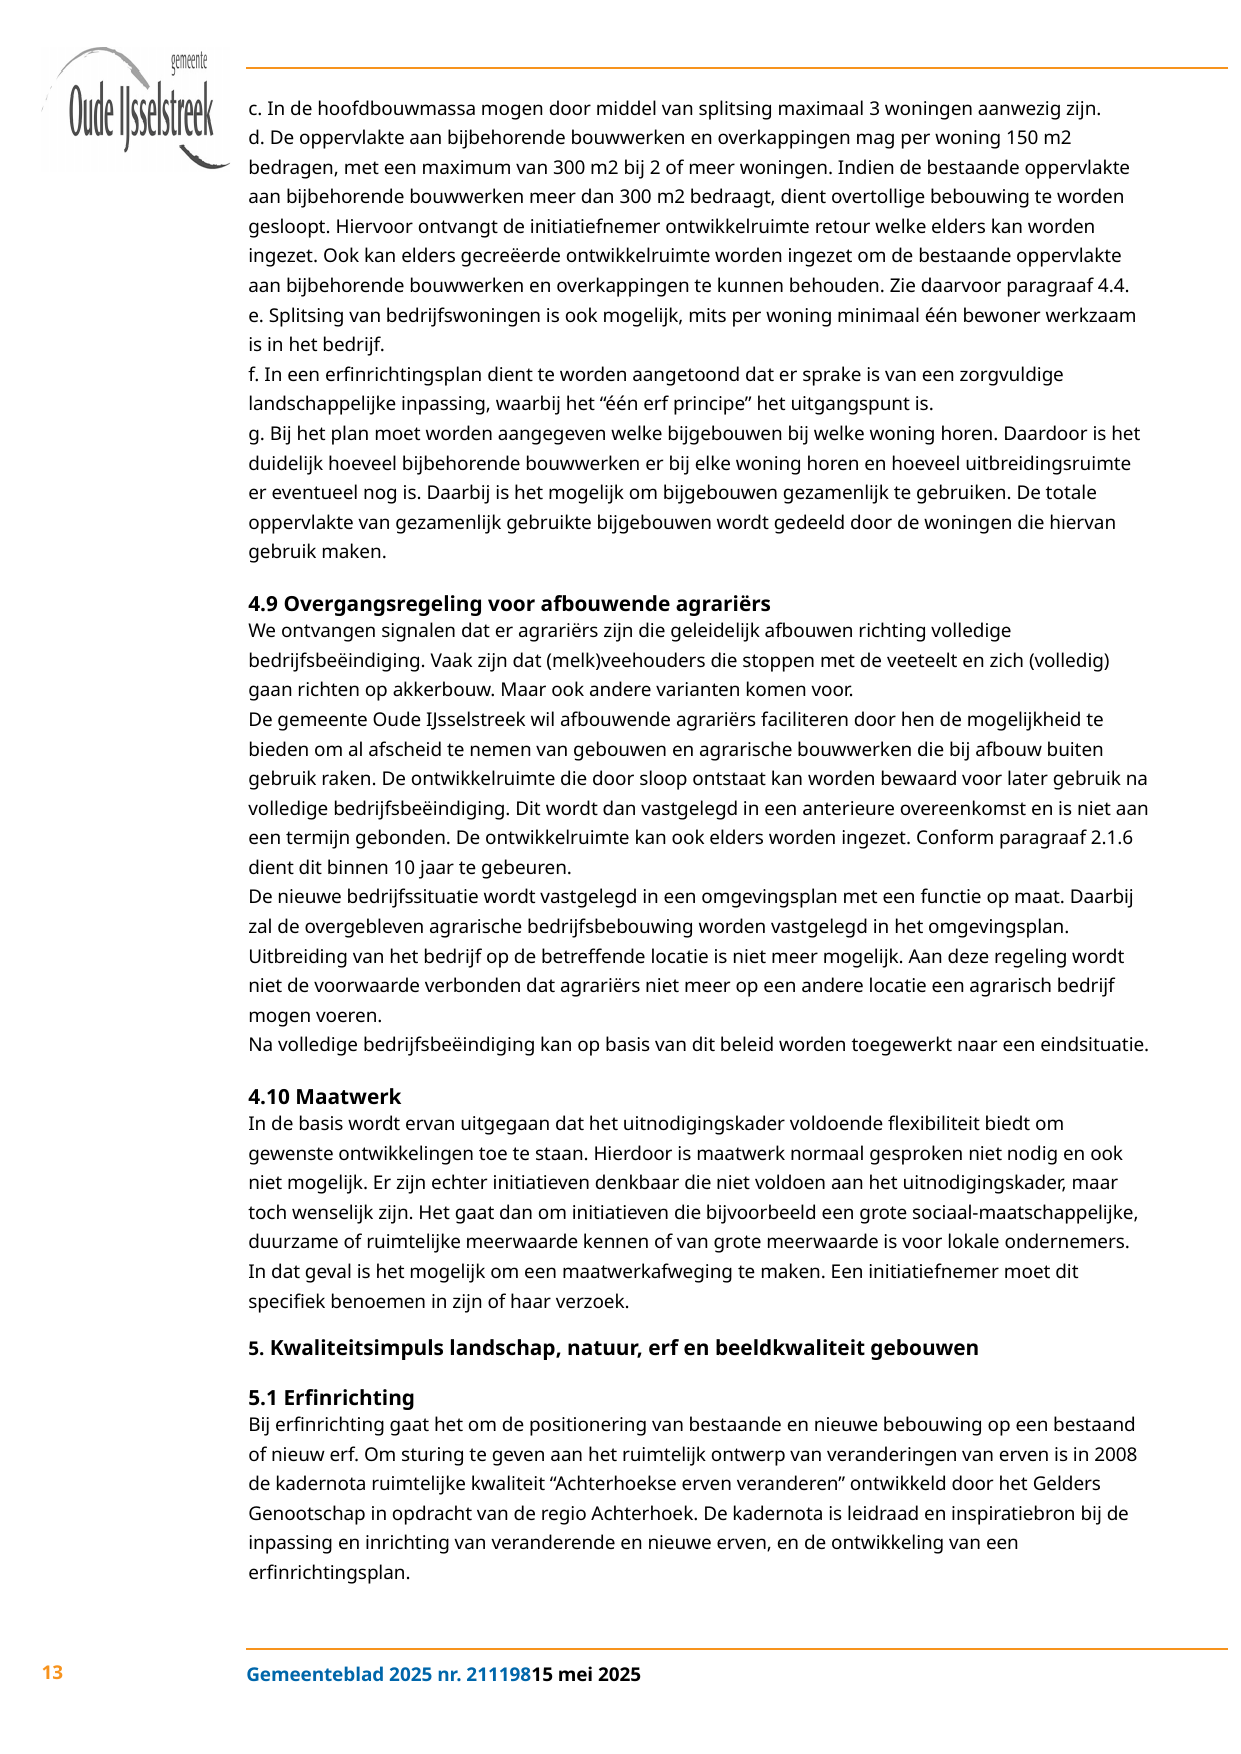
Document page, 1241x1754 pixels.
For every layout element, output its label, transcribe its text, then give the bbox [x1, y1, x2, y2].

text d. De oppervlakte aan bijbehorende bouwwerken en overkappingen mag per woning 150 m2 bedragen, met een maximum van 300 m2 bij 2 of meer woningen. Indien de bestaande oppervlakte aan bijbehorende bouwwerken meer dan 300 m2 bedraagt, dient overtollige bebouwing te worden gesloopt. Hiervoor ontvangt de initiatiefnemer ontwikkelruimte retour welke elders kan worden ingezet. Ook kan elders gecreëerde ontwikkelruimte worden ingezet om de bestaande oppervlakte aan bijbehorende bouwwerken en overkappingen te kunnen behouden. Zie daarvoor paragraaf 4.4. [248, 124, 1152, 298]
text 5.1 Erfinrichting [248, 1383, 1152, 1411]
text We ontvangen signalen dat er agrariërs zijn die geleidelijk afbouwen richting volledige bedrijfsbeëindiging. Vaak zijn dat (melk)veehouders die stoppen met de veeteelt en zich (volledig) gaan richten op akkerbouw. Maar ook andere varianten komen voor. [248, 617, 1152, 702]
text g. Bij het plan moet worden aangegeven welke bijgebouwen bij welke woning horen. Daardoor is het duidelijk hoeveel bijbehorende bouwwerken er bij elke woning horen en hoeveel uitbreidingsruimte er eventueel nog is. Daarbij is het mogelijk om bijgebouwen gezamenlijk te gebruiken. De totale oppervlakte van gezamenlijk gebruikte bijgebouwen wordt gedeeld door de woningen die hiervan gebruik maken. [248, 420, 1152, 564]
text 4.9 Overgangsregeling voor afbouwende agrariërs [248, 589, 1152, 617]
text Na volledige bedrijfsbeëindiging kan op basis van dit beleid worden toegewerkt naar een eindsituatie. [248, 1032, 1152, 1057]
text De gemeente Oude IJsselstreek wil afbouwende agrariërs faciliteren door hen de mogelijkheid te bieden om al afscheid te nemen van gebouwen en agrarische bouwwerken die bij afbouw buiten gebruik raken. De ontwikkelruimte die door sloop ontstaat kan worden bewaard voor later gebruik na volledige bedrijfsbeëindiging. Dit wordt dan vastgelegd in een anterieure overeenkomst en is niet aan een termijn gebonden. De ontwikkelruimte kan ook elders worden ingezet. Conform paragraaf 2.1.6 dient dit binnen 10 jaar te gebeuren. [248, 706, 1152, 880]
text 4.10 Maatwerk [248, 1082, 1152, 1110]
text c. In de hoofdbouwmassa mogen door middel van splitsing maximaal 3 woningen aanwezig zijn. [248, 95, 1152, 121]
text Bij erfinrichting gaat het om de positionering van bestaande en nieuwe bebouwing op een bestaand of nieuw erf. Om sturing te geven aan het ruimtelijk ontwerp van veranderingen van erven is in 2008 de kadernota ruimtelijke kwaliteit “Achterhoekse erven veranderen” ontwikkeld door het Gelders Genootschap in opdracht van de regio Achterhoek. De kadernota is leidraad en inspiratiebron bij de inpassing en inrichting van veranderende en nieuwe erven, en de ontwikkeling van een erfinrichtingsplan. [248, 1411, 1152, 1585]
text e. Splitsing van bedrijfswoningen is ook mogelijk, mits per woning minimaal één bewoner werkzaam is in het bedrijf. [248, 302, 1152, 357]
text f. In een erfinrichtingsplan dient te worden aangetoond dat er sprake is van een zorgvuldige landschappelijke inpassing, waarbij het “één erf principe” het uitgangspunt is. [248, 361, 1152, 416]
text De nieuwe bedrijfssituatie wordt vastgelegd in een omgevingsplan met een functie op maat. Daarbij zal de overgebleven agrarische bedrijfsbebouwing worden vastgelegd in het omgevingsplan. Uitbreiding van het bedrijf op de betreffende locatie is niet meer mogelijk. Aan deze regeling wordt niet de voorwaarde verbonden dat agrariërs niet meer op een andere locatie een agrarisch bedrijf mogen voeren. [248, 884, 1152, 1028]
picture [41, 47, 231, 172]
text 5. Kwaliteitsimpuls landschap, natuur, erf en beeldkwaliteit gebouwen [248, 1333, 1152, 1362]
text In de basis wordt ervan uitgegaan dat het uitnodigingskader voldoende flexibiliteit biedt om gewenste ontwikkelingen toe te staan. Hierdoor is maatwerk normaal gesproken niet nodig en ook niet mogelijk. Er zijn echter initiatieven denkbaar die niet voldoen aan het uitnodigingskader, maar toch wenselijk zijn. Het gaat dan om initiatieven die bijvoorbeeld een grote sociaal-maatschappelijke, duurzame of ruimtelijke meerwaarde kennen of van grote meerwaarde is voor lokale ondernemers. In dat geval is het mogelijk om een maatwerkafweging te maken. Een initiatiefnemer moet dit specifiek benoemen in zijn of haar verzoek. [248, 1110, 1152, 1314]
